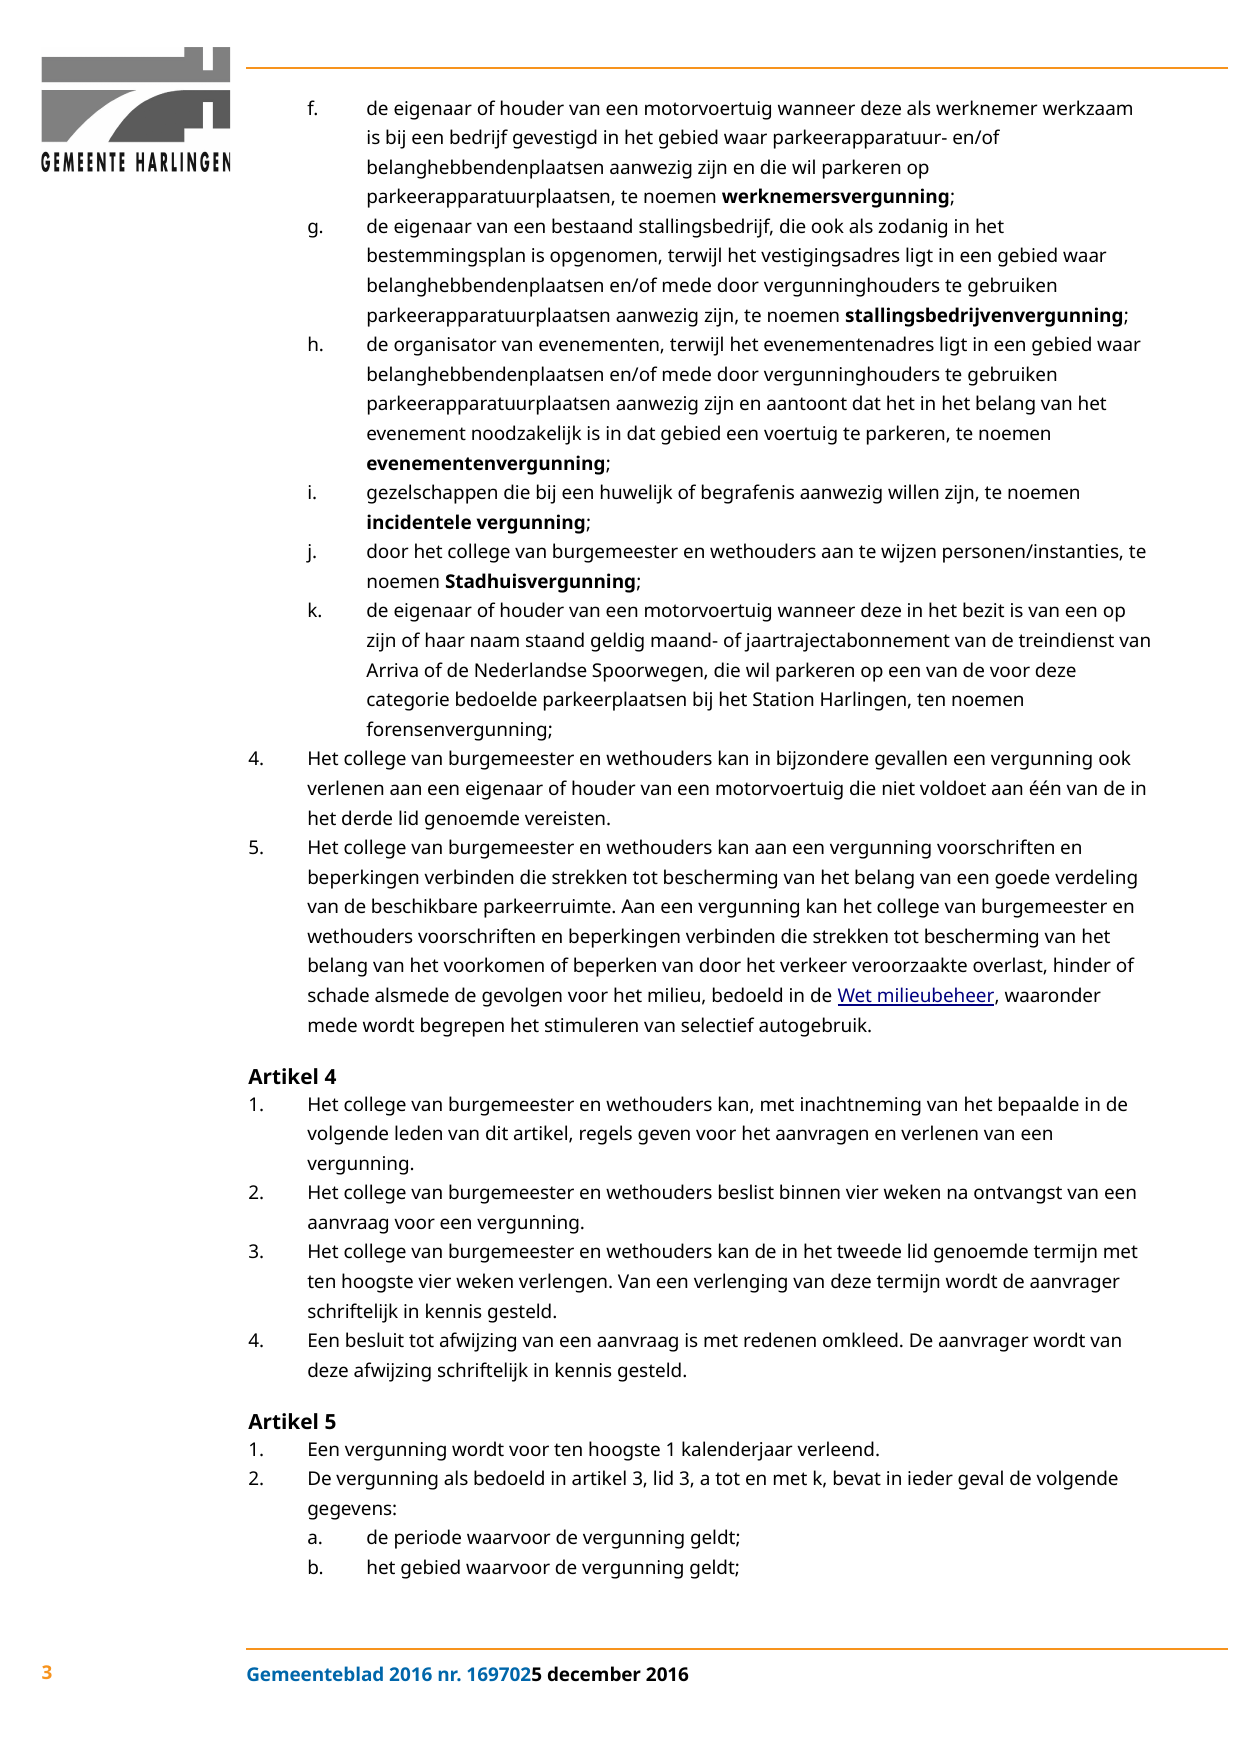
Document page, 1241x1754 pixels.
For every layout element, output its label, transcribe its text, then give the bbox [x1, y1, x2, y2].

list de eigenaar van een bestaand stallingsbedrijf, die ook als zodanig in het bestemmingsplan is opgenomen, terwijl het vestigingsadres ligt in een gebied waar belanghebbendenplaatsen en/of mede door vergunninghouders te gebruiken parkeerapparatuurplaatsen aanwezig zijn, te noemen stallingsbedrijvenvergunning; [307, 213, 1152, 328]
list de organisator van evenementen, terwijl het evenementenadres ligt in een gebied waar belanghebbendenplaatsen en/of mede door vergunninghouders te gebruiken parkeerapparatuurplaatsen aanwezig zijn en aantoont dat het in het belang van het evenement noodzakelijk is in dat gebied een voertuig te parkeren, te noemen evenementenvergunning; [307, 331, 1152, 476]
list gezelschappen die bij een huwelijk of begrafenis aanwezig willen zijn, te noemen incidentele vergunning; [307, 479, 1152, 535]
list Het college van burgemeester en wethouders beslist binnen vier weken na ontvangst van een aanvraag voor een vergunning. [248, 1179, 1152, 1235]
text Artikel 5 [248, 1407, 1152, 1436]
list de periode waarvoor de vergunning geldt; [307, 1524, 1152, 1550]
list De vergunning als bedoeld in artikel 3, lid 3, a tot en met k, bevat in ieder geval de volgende gegevens: [248, 1465, 1152, 1521]
list Het college van burgemeester en wethouders kan, met inachtneming van het bepaalde in de volgende leden van dit artikel, regels geven voor het aanvragen en verlenen van een vergunning. [248, 1091, 1152, 1176]
list de eigenaar of houder van een motorvoertuig wanneer deze in het bezit is van een op zijn of haar naam staand geldig maand- of jaartrajectabonnement van de treindienst van Arriva of de Nederlandse Spoorwegen, die wil parkeren op een van de voor deze categorie bedoelde parkeerplaatsen bij het Station Harlingen, ten noemen forensenvergunning; [307, 598, 1152, 742]
list door het college van burgemeester en wethouders aan te wijzen personen/instanties, te noemen Stadhuisvergunning; [307, 538, 1152, 594]
list Een vergunning wordt voor ten hoogste 1 kalenderjaar verleend. [248, 1436, 1152, 1462]
list Een besluit tot afwijzing van een aanvraag is met redenen omkleed. De aanvrager wordt van deze afwijzing schriftelijk in kennis gesteld. [248, 1327, 1152, 1383]
list Het college van burgemeester en wethouders kan aan een vergunning voorschriften en beperkingen verbinden die strekken tot bescherming van het belang van een goede verdeling van de beschikbare parkeerruimte. Aan een vergunning kan het college van burgemeester en wethouders voorschriften en beperkingen verbinden die strekken tot bescherming van het belang van het voorkomen of beperken van door het verkeer veroorzaakte overlast, hinder of schade alsmede de gevolgen voor het milieu, bedoeld in de Wet milieubeheer, waaronder mede wordt begrepen het stimuleren van selectief autogebruik. [248, 834, 1152, 1038]
list het gebied waarvoor de vergunning geldt; [307, 1554, 1152, 1580]
list Het college van burgemeester en wethouders kan de in het tweede lid genoemde termijn met ten hoogste vier weken verlengen. Van een verlenging van deze termijn wordt de aanvrager schriftelijk in kennis gesteld. [248, 1239, 1152, 1323]
picture [41, 47, 231, 172]
list Het college van burgemeester en wethouders kan in bijzondere gevallen een vergunning ook verlenen aan een eigenaar of houder van een motorvoertuig die niet voldoet aan één van de in het derde lid genoemde vereisten. [248, 746, 1152, 831]
list de eigenaar of houder van een motorvoertuig wanneer deze als werknemer werkzaam is bij een bedrijf gevestigd in het gebied waar parkeerapparatuur- en/of belanghebbendenplaatsen aanwezig zijn en die wil parkeren op parkeerapparatuurplaatsen, te noemen werknemersvergunning; [307, 95, 1152, 209]
text Artikel 4 [248, 1062, 1152, 1091]
